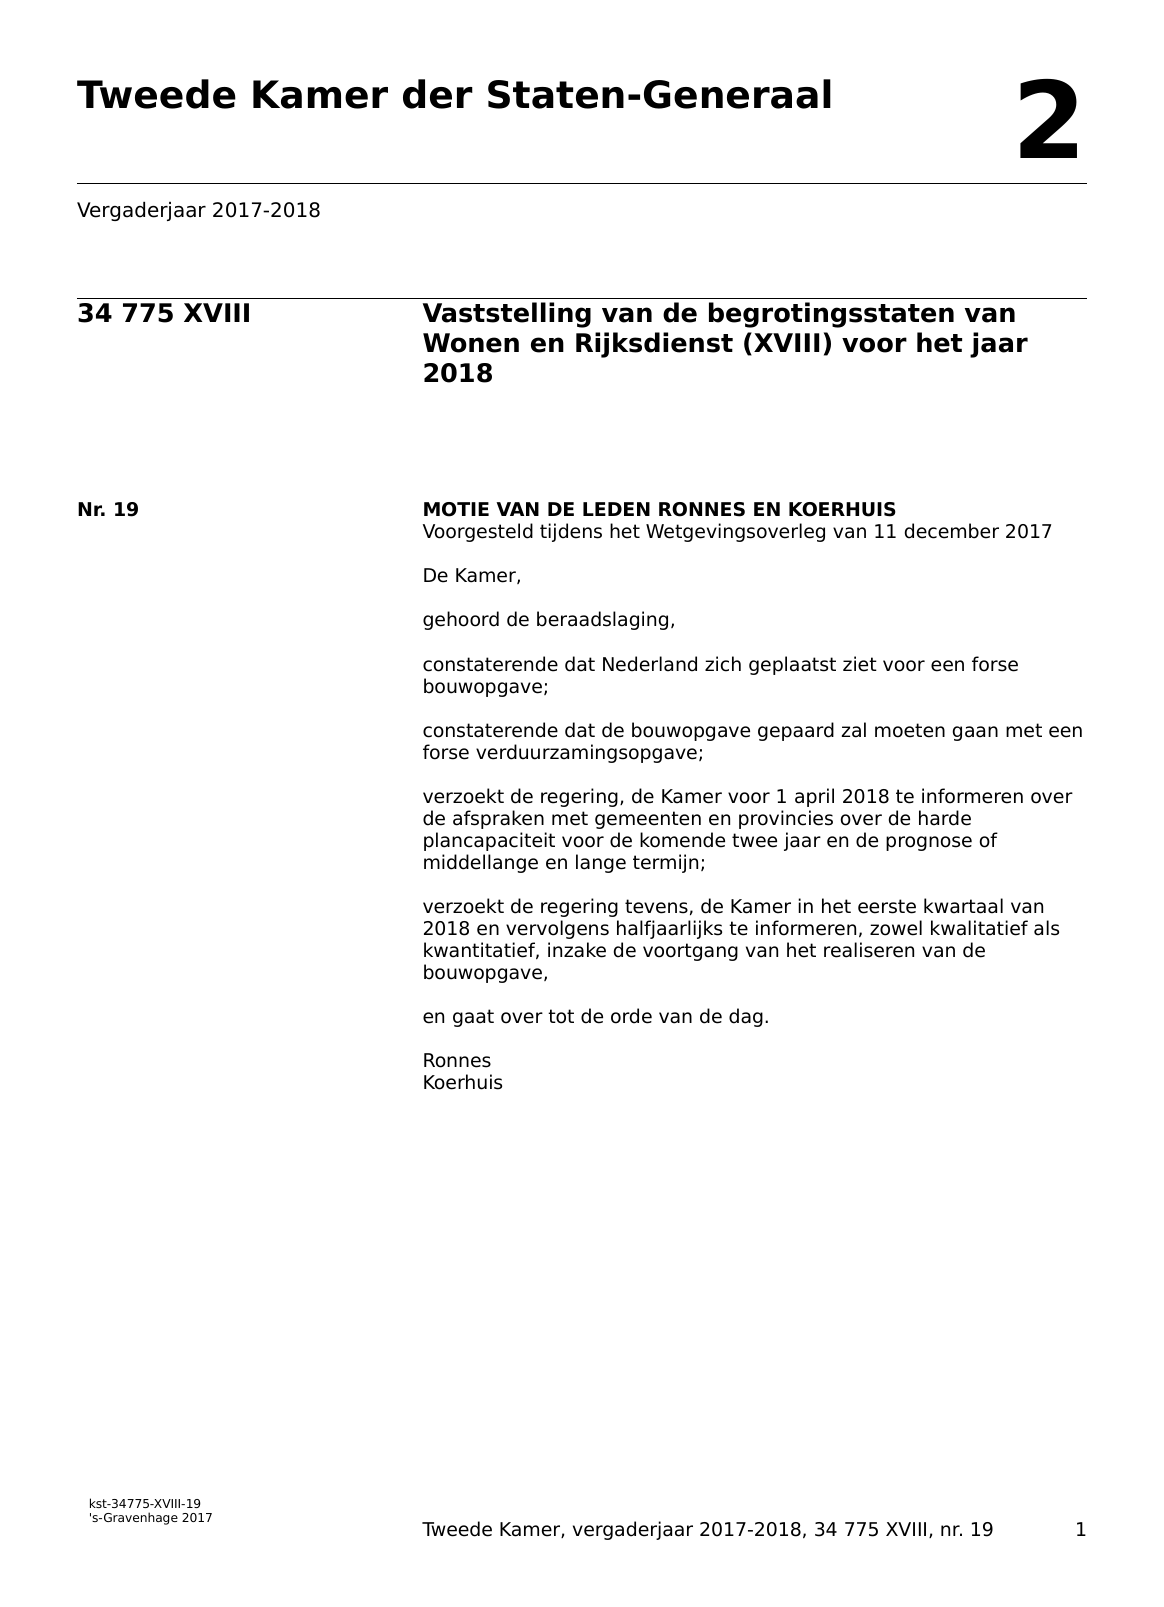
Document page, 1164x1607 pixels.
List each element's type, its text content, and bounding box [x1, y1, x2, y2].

subtitle Nr. 19 MOTIE VAN DE LEDEN RONNES EN KOERHUIS [77, 499, 1087, 521]
text De Kamer, [422, 565, 1087, 587]
text Ronnes [422, 1050, 1087, 1072]
text en gaat over tot de orde van de dag. [422, 1006, 1087, 1028]
table_cell Vergaderjaar 2017-2018 [77, 184, 1087, 298]
text verzoekt de regering tevens, de Kamer in het eerste kwartaal van 2018 en vervolgens halfjaarlijks te informeren, zowel kwalitatief als kwantitatief, inzake de voortgang van het realiseren van de bouwopgave, [422, 896, 1087, 984]
text kst-34775-XVIII-19 [88, 1497, 323, 1511]
subtitle 34 775 XVIII Vaststelling van de begrotingsstaten van Wonen en Rijksdienst (XVIII) voor het jaar 2018 [77, 299, 1087, 388]
text verzoekt de regering, de Kamer voor 1 april 2018 te informeren over de afspraken met gemeenten en provincies over de harde plancapaciteit voor de komende twee jaar en de prognose of middellange en lange termijn; [422, 786, 1087, 874]
text constaterende dat de bouwopgave gepaard zal moeten gaan met een forse verduurzamingsopgave; [422, 720, 1087, 764]
text Koerhuis [422, 1072, 1087, 1094]
text Voorgesteld tijdens het Wetgevingsoverleg van 11 december 2017 [422, 521, 1087, 543]
text 's-Gravenhage 2017 [88, 1511, 323, 1525]
text gehoord de beraadslaging, [422, 609, 1087, 631]
table_header 2 [886, 59, 1087, 183]
text constaterende dat Nederland zich geplaatst ziet voor een forse bouwopgave; [422, 653, 1087, 697]
table_header Tweede Kamer der Staten-Generaal [77, 59, 886, 183]
